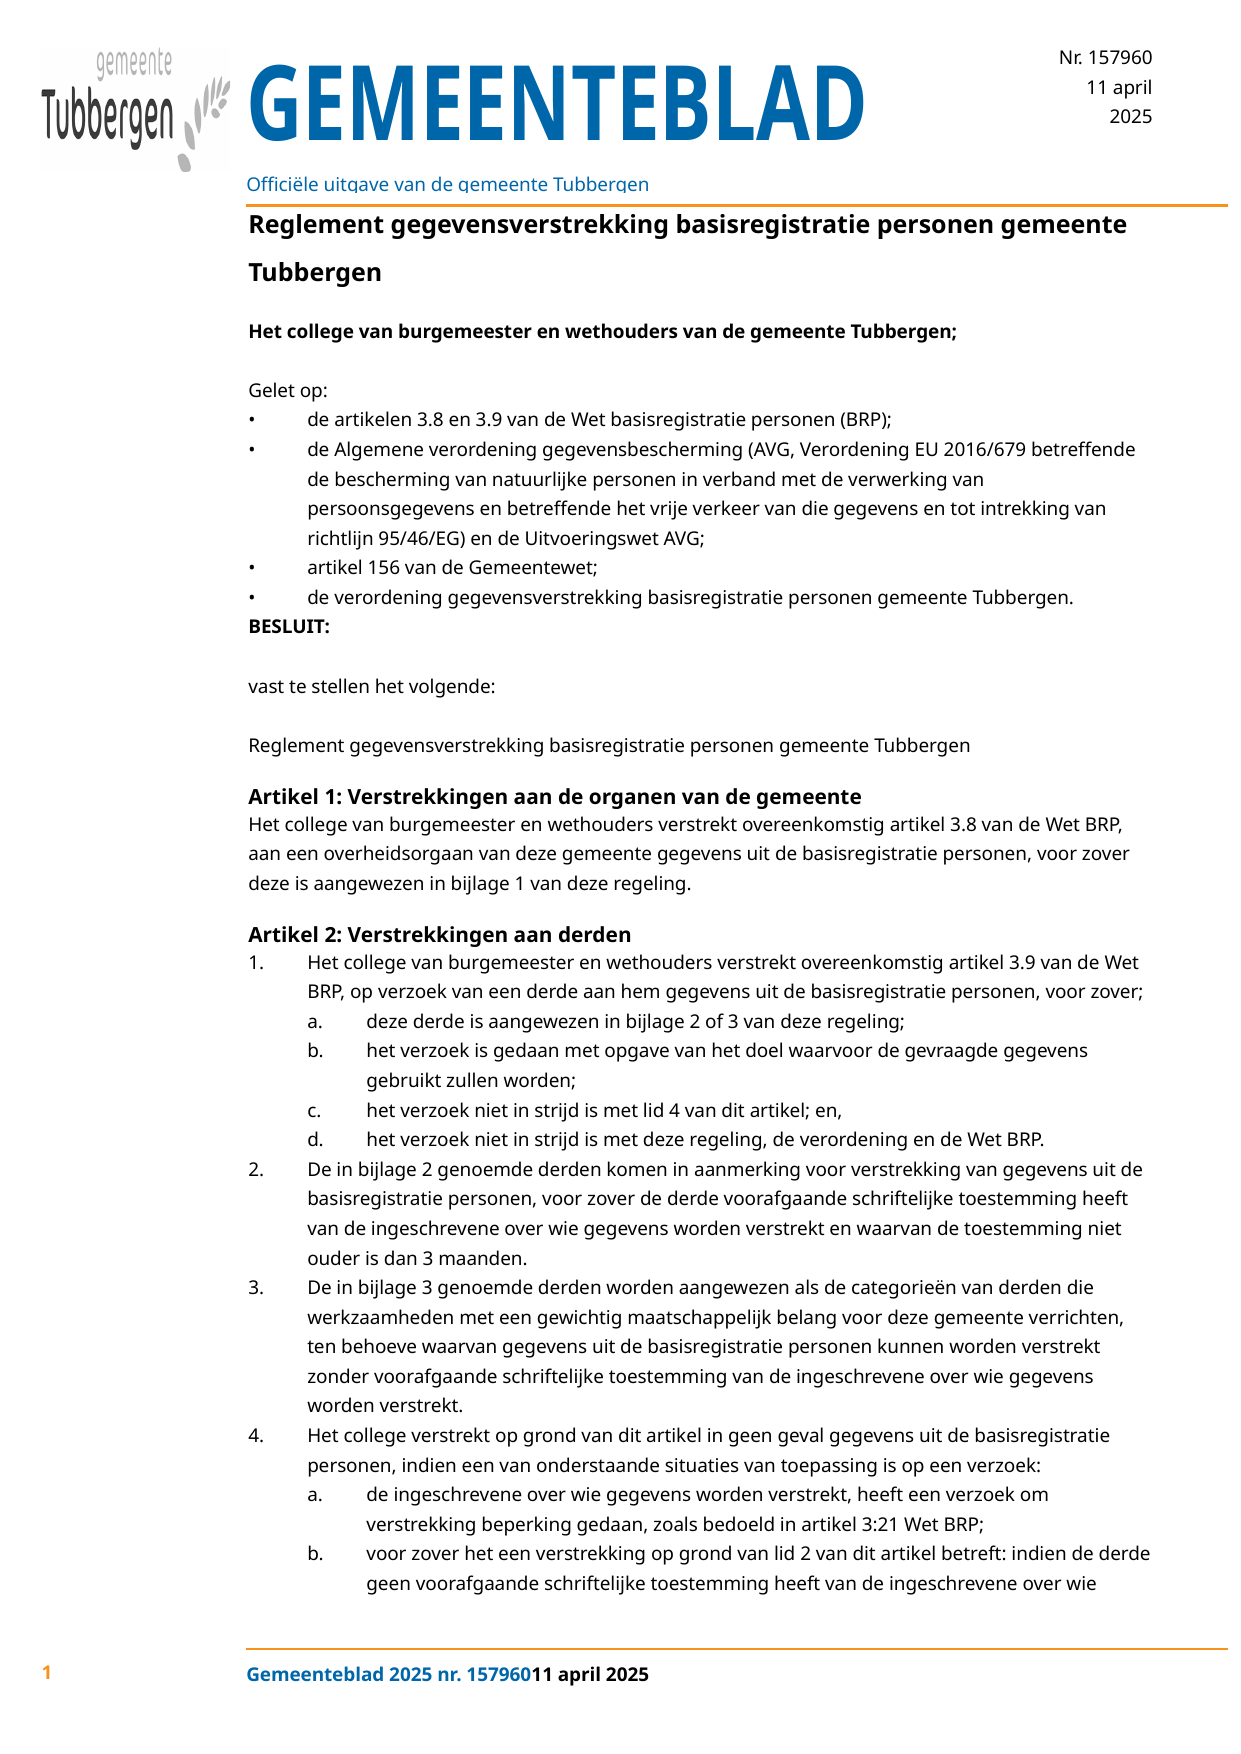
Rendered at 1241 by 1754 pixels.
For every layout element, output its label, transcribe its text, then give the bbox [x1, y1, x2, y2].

list deze derde is aangewezen in bijlage 2 of 3 van deze regeling; [307, 1008, 1152, 1034]
list De in bijlage 2 genoemde derden komen in aanmerking voor verstrekking van gegevens uit de basisregistratie personen, voor zover de derde voorafgaande schriftelijke toestemming heeft van de ingeschrevene over wie gegevens worden verstrekt en waarvan de toestemming niet ouder is dan 3 maanden. [248, 1156, 1152, 1271]
list Het college verstrekt op grond van dit artikel in geen geval gegevens uit de basisregistratie personen, indien een van onderstaande situaties van toepassing is op een verzoek: [248, 1422, 1152, 1478]
list het verzoek is gedaan met opgave van het doel waarvoor de gevraagde gegevens gebruikt zullen worden; [307, 1038, 1152, 1093]
text Het college van burgemeester en wethouders verstrekt overeenkomstig artikel 3.8 van de Wet BRP, aan een overheidsorgaan van deze gemeente gegevens uit de basisregistratie personen, voor zover deze is aangewezen in bijlage 1 van deze regeling. [248, 811, 1152, 896]
text BESLUIT: [248, 614, 1152, 639]
list de artikelen 3.8 en 3.9 van de Wet basisregistratie personen (BRP); [248, 407, 1152, 432]
text Artikel 1: Verstrekkingen aan de organen van de gemeente [248, 782, 1152, 811]
text Reglement gegevensverstrekking basisregistratie personen gemeente Tubbergen [248, 732, 1152, 758]
text Het college van burgemeester en wethouders van de gemeente Tubbergen; [248, 318, 1152, 344]
list het verzoek niet in strijd is met lid 4 van dit artikel; en, [307, 1097, 1152, 1123]
list het verzoek niet in strijd is met deze regeling, de verordening en de Wet BRP. [307, 1126, 1152, 1152]
list de Algemene verordening gegevensbescherming (AVG, Verordening EU 2016/679 betreffende de bescherming van natuurlijke personen in verband met de verwerking van persoonsgegevens en betreffende het vrije verkeer van die gegevens en tot intrekking van richtlijn 95/46/EG) en de Uitvoeringswet AVG; [248, 436, 1152, 551]
text vast te stellen het volgende: [248, 673, 1152, 699]
list de verordening gegevensverstrekking basisregistratie personen gemeente Tubbergen. [248, 584, 1152, 610]
list voor zover het een verstrekking op grond van lid 2 van dit artikel betreft: indien de derde geen voorafgaande schriftelijke toestemming heeft van de ingeschrevene over wie [307, 1541, 1152, 1596]
list Het college van burgemeester en wethouders verstrekt overeenkomstig artikel 3.9 van de Wet BRP, op verzoek van een derde aan hem gegevens uit de basisregistratie personen, voor zover; [248, 949, 1152, 1004]
text Gelet op: [248, 377, 1152, 403]
list de ingeschrevene over wie gegevens worden verstrekt, heeft een verzoek om verstrekking beperking gedaan, zoals bedoeld in artikel 3:21 Wet BRP; [307, 1481, 1152, 1537]
picture [41, 47, 231, 172]
list artikel 156 van de Gemeentewet; [248, 554, 1152, 580]
text Reglement gegevensverstrekking basisregistratie personen gemeente Tubbergen [248, 207, 1152, 288]
list De in bijlage 3 genoemde derden worden aangewezen als de categorieën van derden die werkzaamheden met een gewichtig maatschappelijk belang voor deze gemeente verrichten, ten behoeve waarvan gegevens uit de basisregistratie personen kunnen worden verstrekt zonder voorafgaande schriftelijke toestemming van de ingeschrevene over wie gegevens worden verstrekt. [248, 1274, 1152, 1418]
text Artikel 2: Verstrekkingen aan derden [248, 921, 1152, 949]
